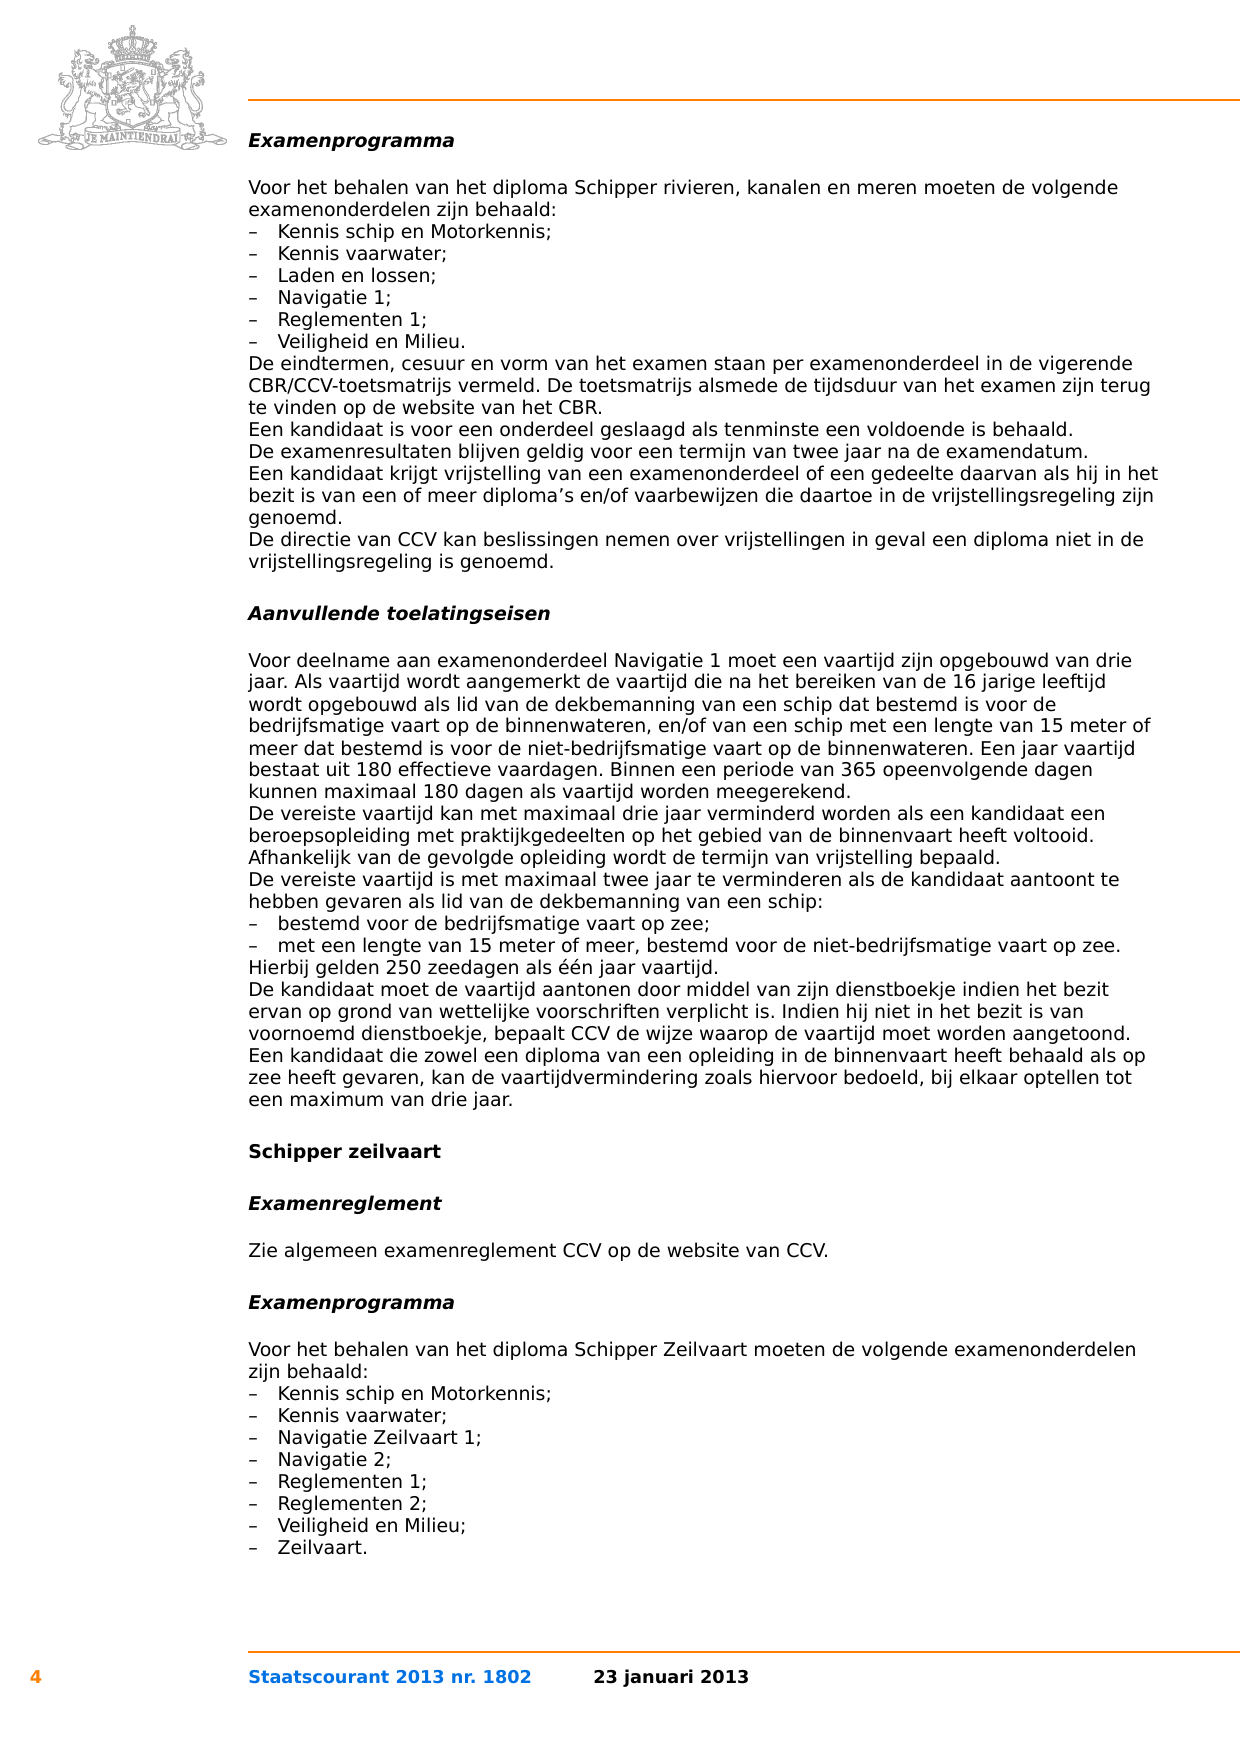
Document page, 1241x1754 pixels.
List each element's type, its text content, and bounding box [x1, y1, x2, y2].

text – Kennis schip en Motorkennis; [248, 221, 1163, 243]
text – bestemd voor de bedrijfsmatige vaart op zee; [248, 913, 1163, 935]
text Voor het behalen van het diploma Schipper Zeilvaart moeten de volgende examenonderdelen zijn behaald: [248, 1339, 1163, 1383]
text – Laden en lossen; [248, 265, 1163, 287]
picture [38, 25, 227, 150]
text Een kandidaat die zowel een diploma van een opleiding in de binnenvaart heeft behaald als op zee heeft gevaren, kan de vaartijdvermindering zoals hiervoor bedoeld, bij elkaar optellen tot een maximum van drie jaar. [248, 1045, 1163, 1111]
text – Navigatie Zeilvaart 1; [248, 1427, 1163, 1449]
subtitle Examenreglement [248, 1193, 1163, 1215]
text Zie algemeen examenreglement CCV op de website van CCV. [248, 1240, 1163, 1262]
text – Reglementen 1; [248, 309, 1163, 331]
text De kandidaat moet de vaartijd aantonen door middel van zijn dienstboekje indien het bezit ervan op grond van wettelijke voorschriften verplicht is. Indien hij niet in het bezit is van voornoemd dienstboekje, bepaalt CCV de wijze waarop de vaartijd moet worden aangetoond. [248, 979, 1163, 1045]
text – Kennis schip en Motorkennis; [248, 1383, 1163, 1405]
text – Navigatie 2; [248, 1449, 1163, 1471]
subtitle Schipper zeilvaart [248, 1141, 1163, 1163]
subtitle Examenprogramma [248, 1292, 1163, 1314]
text Een kandidaat krijgt vrijstelling van een examenonderdeel of een gedeelte daarvan als hij in het bezit is van een of meer diploma’s en/of vaarbewijzen die daartoe in de vrijstellingsregeling zijn genoemd. [248, 463, 1163, 528]
text – Kennis vaarwater; [248, 1405, 1163, 1427]
text De eindtermen, cesuur en vorm van het examen staan per examenonderdeel in de vigerende CBR/CCV-toetsmatrijs vermeld. De toetsmatrijs alsmede de tijdsduur van het examen zijn terug te vinden op de website van het CBR. [248, 353, 1163, 419]
text Een kandidaat is voor een onderdeel geslaagd als tenminste een voldoende is behaald. [248, 419, 1163, 441]
text De directie van CCV kan beslissingen nemen over vrijstellingen in geval een diploma niet in de vrijstellingsregeling is genoemd. [248, 528, 1163, 572]
text Hierbij gelden 250 zeedagen als één jaar vaartijd. [248, 957, 1163, 979]
text – Kennis vaarwater; [248, 243, 1163, 265]
text – Reglementen 2; [248, 1493, 1163, 1515]
text Voor het behalen van het diploma Schipper rivieren, kanalen en meren moeten de volgende examenonderdelen zijn behaald: [248, 177, 1163, 221]
text – Zeilvaart. [248, 1537, 1163, 1559]
text De vereiste vaartijd is met maximaal twee jaar te verminderen als de kandidaat aantoont te hebben gevaren als lid van de dekbemanning van een schip: [248, 869, 1163, 913]
subtitle Aanvullende toelatingseisen [248, 602, 1163, 624]
text Voor deelname aan examenonderdeel Navigatie 1 moet een vaartijd zijn opgebouwd van drie jaar. Als vaartijd wordt aangemerkt de vaartijd die na het bereiken van de 16 jarige leeftijd wordt opgebouwd als lid van de dekbemanning van een schip dat bestemd is voor de bedrijfsmatige vaart op de binnenwateren, en/of van een schip met een lengte van 15 meter of meer dat bestemd is voor de niet-bedrijfsmatige vaart op de binnenwateren. Een jaar vaartijd bestaat uit 180 effectieve vaardagen. Binnen een periode van 365 opeenvolgende dagen kunnen maximaal 180 dagen als vaartijd worden meegerekend. [248, 649, 1163, 803]
text – Reglementen 1; [248, 1471, 1163, 1493]
text De examenresultaten blijven geldig voor een termijn van twee jaar na de examendatum. [248, 441, 1163, 463]
text – Navigatie 1; [248, 287, 1163, 309]
text – Veiligheid en Milieu; [248, 1515, 1163, 1537]
text – met een lengte van 15 meter of meer, bestemd voor de niet-bedrijfsmatige vaart op zee. [248, 935, 1163, 957]
text – Veiligheid en Milieu. [248, 331, 1163, 353]
text De vereiste vaartijd kan met maximaal drie jaar verminderd worden als een kandidaat een beroepsopleiding met praktijkgedeelten op het gebied van de binnenvaart heeft voltooid. Afhankelijk van de gevolgde opleiding wordt de termijn van vrijstelling bepaald. [248, 803, 1163, 869]
subtitle Examenprogramma [248, 130, 1163, 152]
